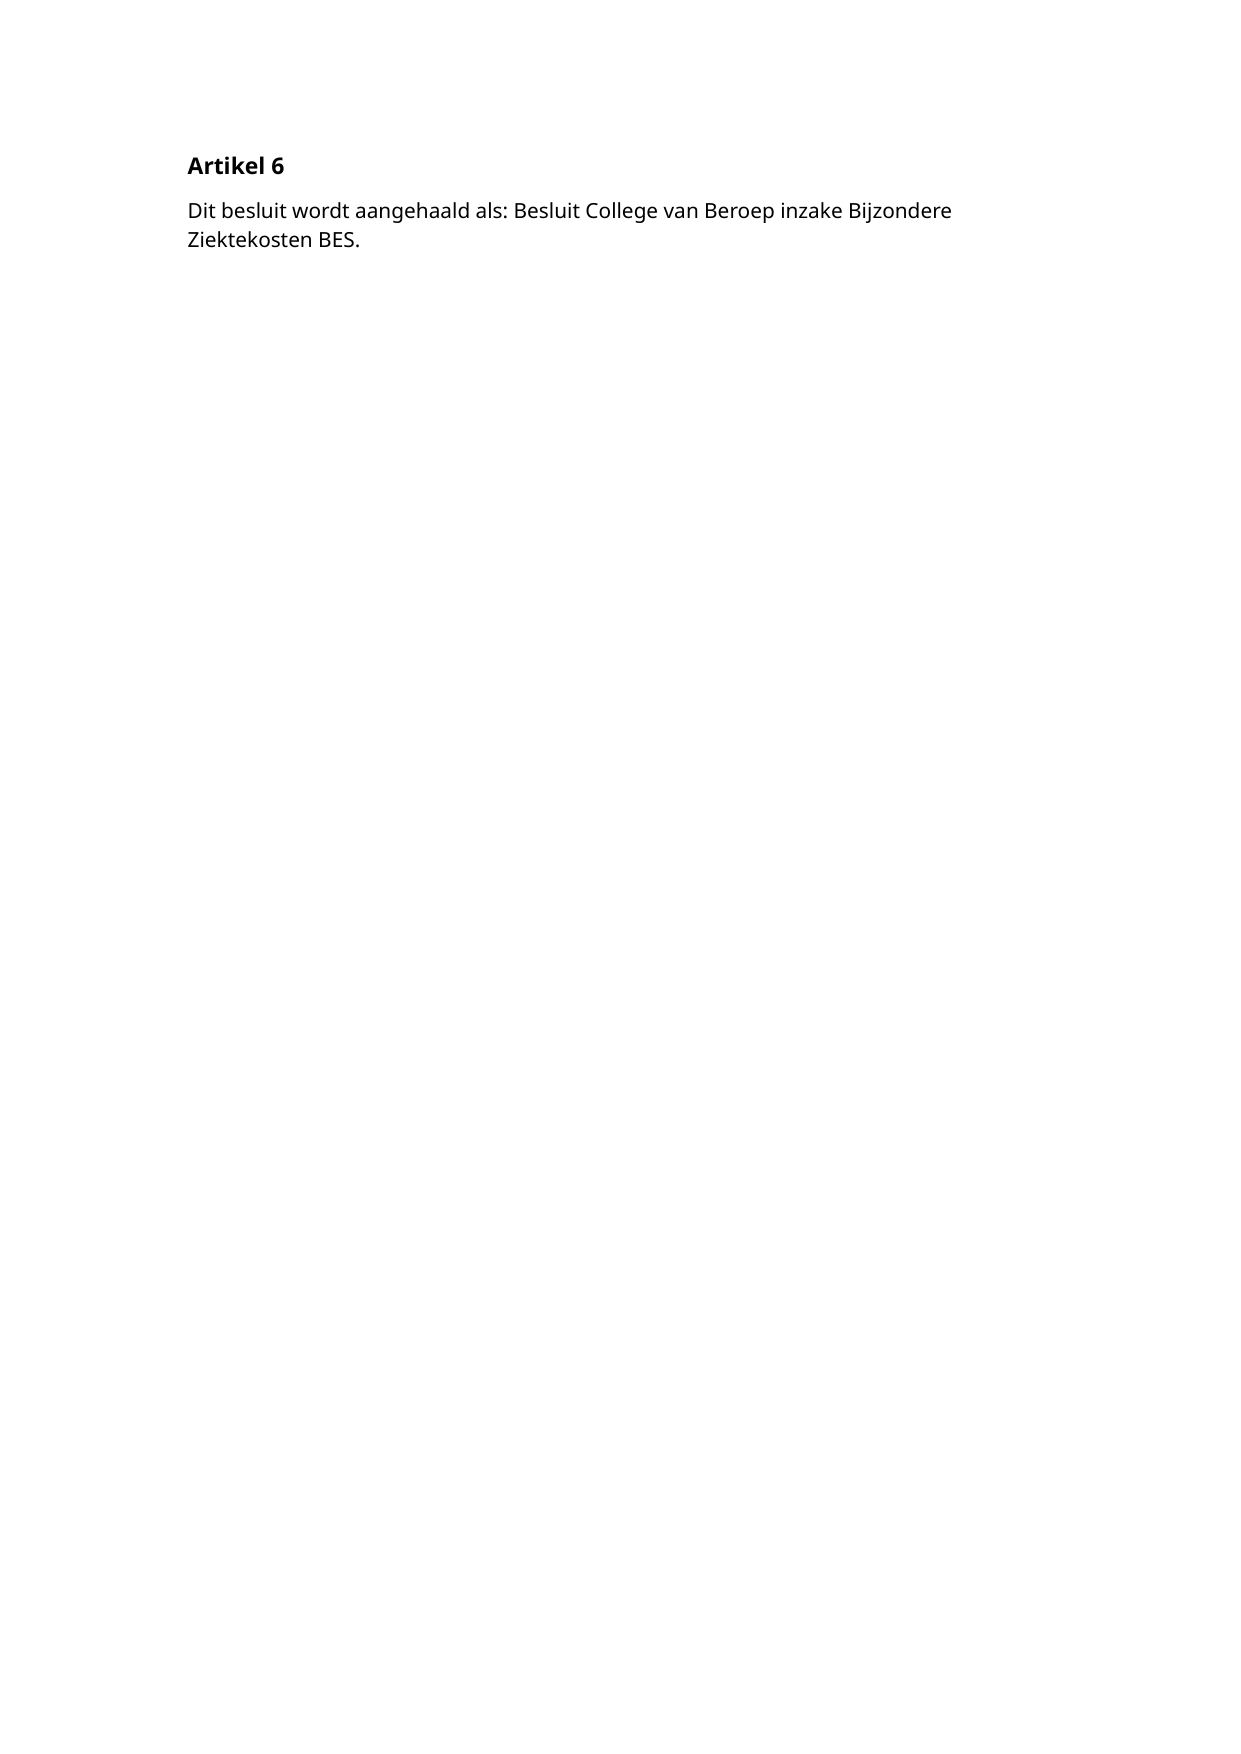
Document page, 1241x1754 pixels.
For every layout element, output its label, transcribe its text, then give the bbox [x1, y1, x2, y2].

text Dit besluit wordt aangehaald als: Besluit College van Beroep inzake Bijzondere Ziektekosten BES. [187, 196, 1053, 253]
subtitle Artikel 6 [187, 150, 1053, 181]
